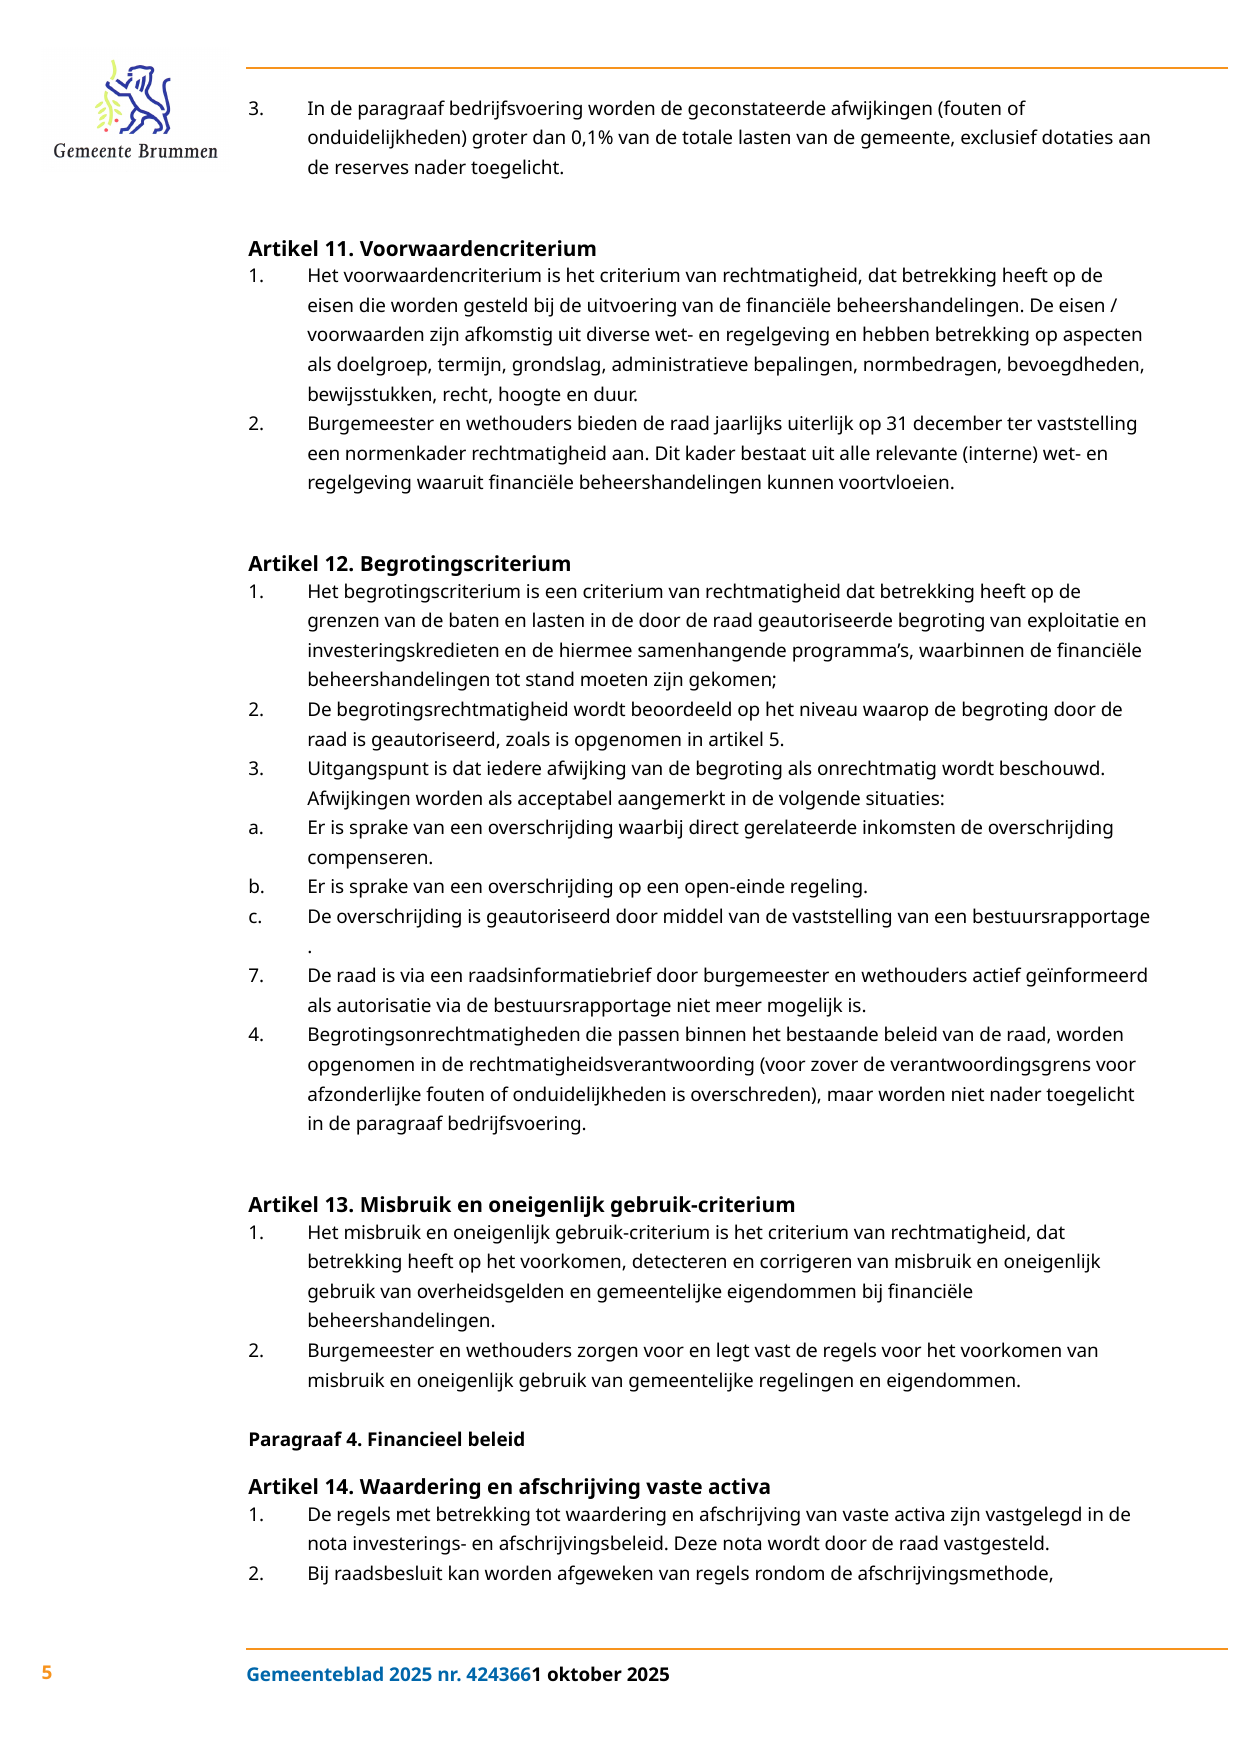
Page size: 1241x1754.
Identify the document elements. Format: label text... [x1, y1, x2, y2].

list Het voorwaardencriterium is het criterium van rechtmatigheid, dat betrekking heeft op de eisen die worden gesteld bij de uitvoering van de financiële beheershandelingen. De eisen / voorwaarden zijn afkomstig uit diverse wet- en regelgeving en hebben betrekking op aspecten als doelgroep, termijn, grondslag, administratieve bepalingen, normbedragen, bevoegdheden, bewijsstukken, recht, hoogte en duur. [248, 262, 1152, 406]
list Het misbruik en oneigenlijk gebruik-criterium is het criterium van rechtmatigheid, dat betrekking heeft op het voorkomen, detecteren en corrigeren van misbruik en oneigenlijk gebruik van overheidsgelden en gemeentelijke eigendommen bij financiële beheershandelingen. [248, 1219, 1152, 1333]
text Paragraaf 4. Financieel beleid [248, 1426, 1152, 1452]
list Het begrotingscriterium is een criterium van rechtmatigheid dat betrekking heeft op de grenzen van de baten en lasten in de door de raad geautoriseerde begroting van exploitatie en investeringskredieten en de hiermee samenhangende programma’s, waarbinnen de financiële beheershandelingen tot stand moeten zijn gekomen; [248, 578, 1152, 692]
text Artikel 14. Waardering en afschrijving vaste activa [248, 1472, 1152, 1501]
list Er is sprake van een overschrijding waarbij direct gerelateerde inkomsten de overschrijding compenseren. [248, 814, 1152, 870]
list Uitgangspunt is dat iedere afwijking van de begroting als onrechtmatig wordt beschouwd. Afwijkingen worden als acceptabel aangemerkt in de volgende situaties: [248, 755, 1152, 811]
list De overschrijding is geautoriseerd door middel van de vaststelling van een bestuursrapportage . [248, 903, 1152, 959]
list Begrotingsonrechtmatigheden die passen binnen het bestaande beleid van de raad, worden opgenomen in de rechtmatigheidsverantwoording (voor zover de verantwoordingsgrens voor afzonderlijke fouten of onduidelijkheden is overschreden), maar worden niet nader toegelicht in de paragraaf bedrijfsvoering. [248, 1022, 1152, 1136]
list De regels met betrekking tot waardering en afschrijving van vaste activa zijn vastgelegd in de nota investerings- en afschrijvingsbeleid. Deze nota wordt door de raad vastgesteld. [248, 1501, 1152, 1556]
text Artikel 13. Misbruik en oneigenlijk gebruik-criterium [248, 1190, 1152, 1219]
list Bij raadsbesluit kan worden afgeweken van regels rondom de afschrijvingsmethode, [248, 1560, 1152, 1586]
list In de paragraaf bedrijfsvoering worden de geconstateerde afwijkingen (fouten of onduidelijkheden) groter dan 0,1% van de totale lasten van de gemeente, exclusief dotaties aan de reserves nader toegelicht. [248, 95, 1152, 180]
picture [41, 47, 231, 172]
list De begrotingsrechtmatigheid wordt beoordeeld op het niveau waarop de begroting door de raad is geautoriseerd, zoals is opgenomen in artikel 5. [248, 696, 1152, 752]
text Artikel 12. Begrotingscriterium [248, 549, 1152, 578]
list De raad is via een raadsinformatiebrief door burgemeester en wethouders actief geïnformeerd als autorisatie via de bestuursrapportage niet meer mogelijk is. [248, 962, 1152, 1018]
list Burgemeester en wethouders zorgen voor en legt vast de regels voor het voorkomen van misbruik en oneigenlijk gebruik van gemeentelijke regelingen en eigendommen. [248, 1337, 1152, 1392]
list Burgemeester en wethouders bieden de raad jaarlijks uiterlijk op 31 december ter vaststelling een normenkader rechtmatigheid aan. Dit kader bestaat uit alle relevante (interne) wet- en regelgeving waaruit financiële beheershandelingen kunnen voortvloeien. [248, 410, 1152, 495]
text Artikel 11. Voorwaardencriterium [248, 234, 1152, 262]
list Er is sprake van een overschrijding op een open-einde regeling. [248, 874, 1152, 899]
